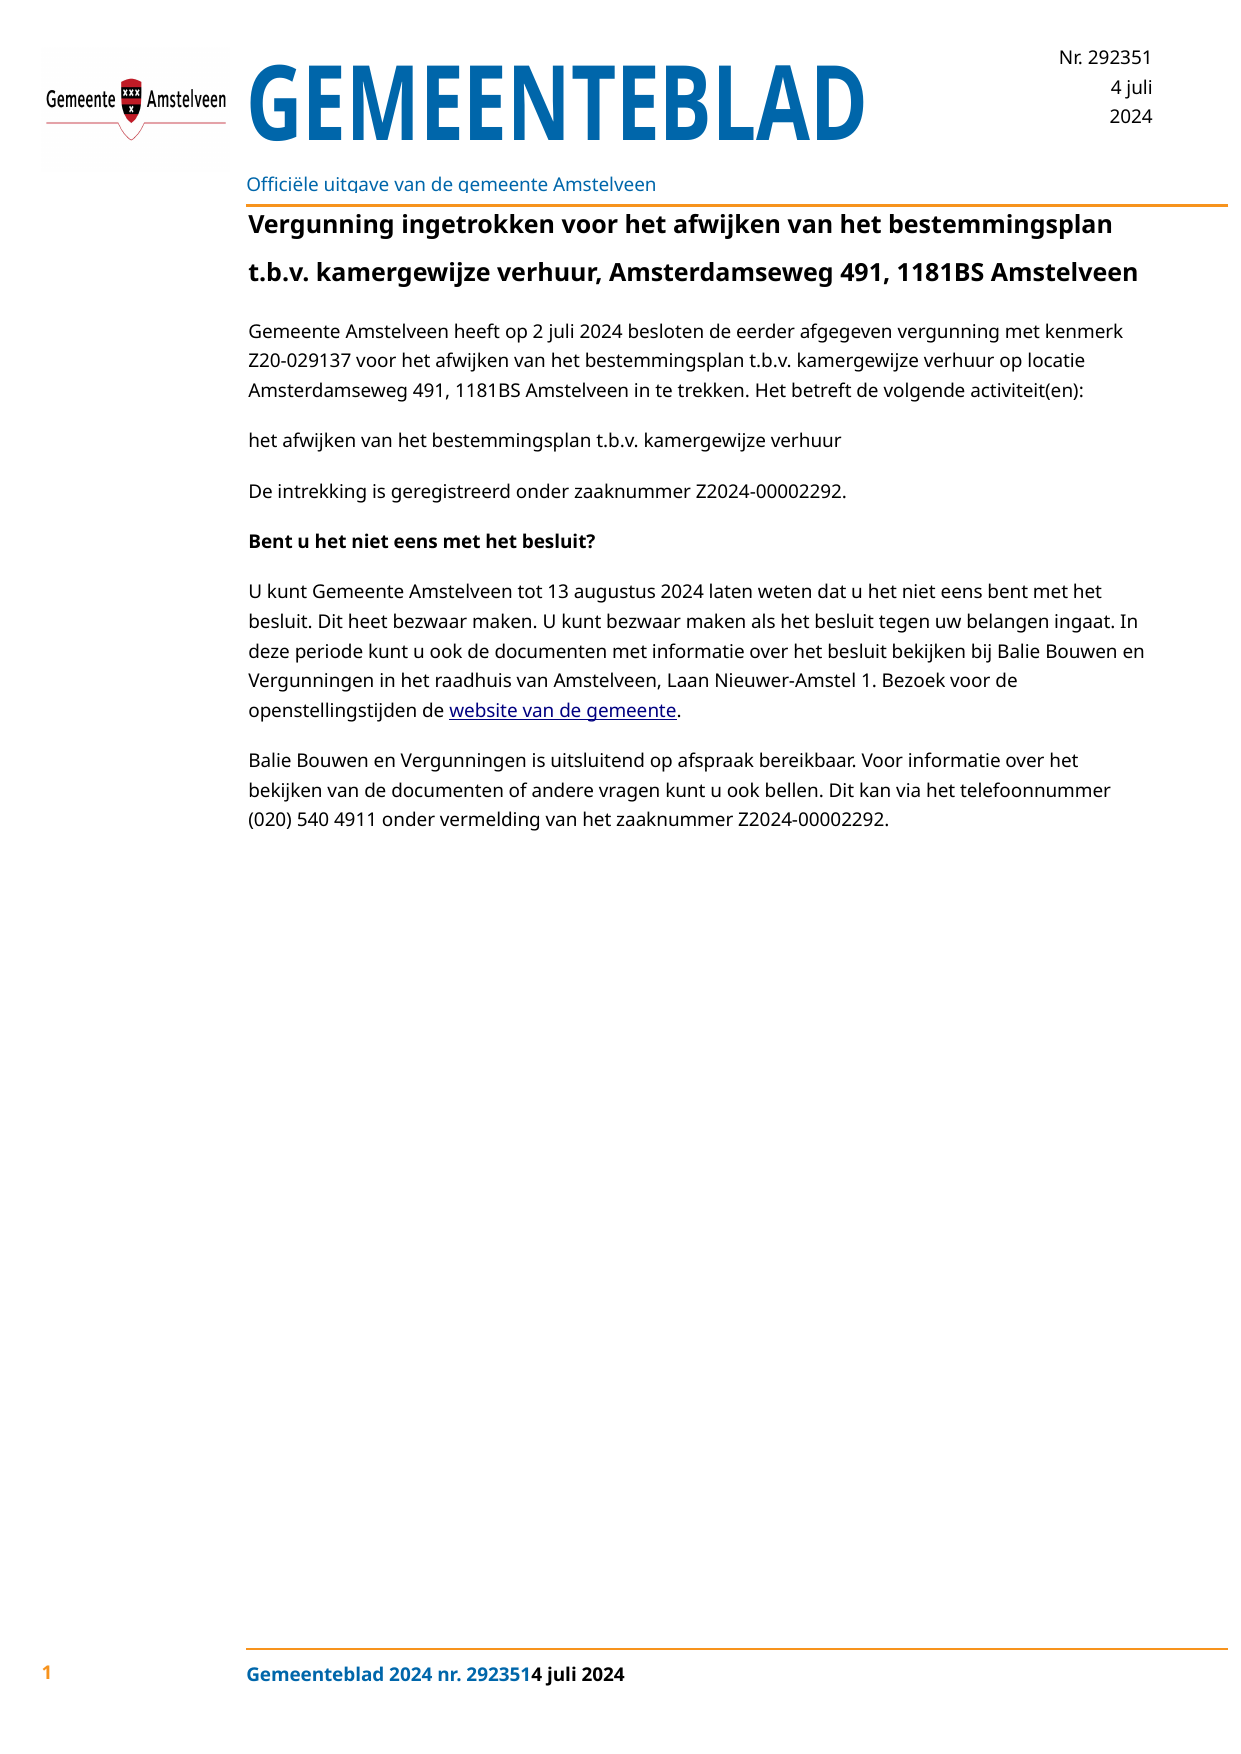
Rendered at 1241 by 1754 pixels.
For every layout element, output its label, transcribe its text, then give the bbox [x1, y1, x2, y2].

text U kunt Gemeente Amstelveen tot 13 augustus 2024 laten weten dat u het niet eens bent met het besluit. Dit heet bezwaar maken. U kunt bezwaar maken als het besluit tegen uw belangen ingaat. In deze periode kunt u ook de documenten met informatie over het besluit bekijken bij Balie Bouwen en Vergunningen in het raadhuis van Amstelveen, Laan Nieuwer-Amstel 1. Bezoek voor de openstellingstijden de website van de gemeente. [248, 579, 1152, 723]
text Balie Bouwen en Vergunningen is uitsluitend op afspraak bereikbaar. Voor informatie over het bekijken van de documenten of andere vragen kunt u ook bellen. Dit kan via het telefoonnummer (020) 540 4911 onder vermelding van het zaaknummer Z2024-00002292. [248, 747, 1152, 832]
picture [41, 47, 231, 172]
text Vergunning ingetrokken voor het afwijken van het bestemmingsplan t.b.v. kamergewijze verhuur, Amsterdamseweg 491, 1181BS Amstelveen [248, 207, 1152, 288]
text Gemeente Amstelveen heeft op 2 juli 2024 besloten de eerder afgegeven vergunning met kenmerk Z20-029137 voor het afwijken van het bestemmingsplan t.b.v. kamergewijze verhuur op locatie Amsterdamseweg 491, 1181BS Amstelveen in te trekken. Het betreft de volgende activiteit(en): [248, 318, 1152, 403]
text Bent u het niet eens met het besluit? [248, 528, 1152, 554]
text De intrekking is geregistreerd onder zaaknummer Z2024-00002292. [248, 478, 1152, 504]
text het afwijken van het bestemmingsplan t.b.v. kamergewijze verhuur [248, 427, 1152, 453]
